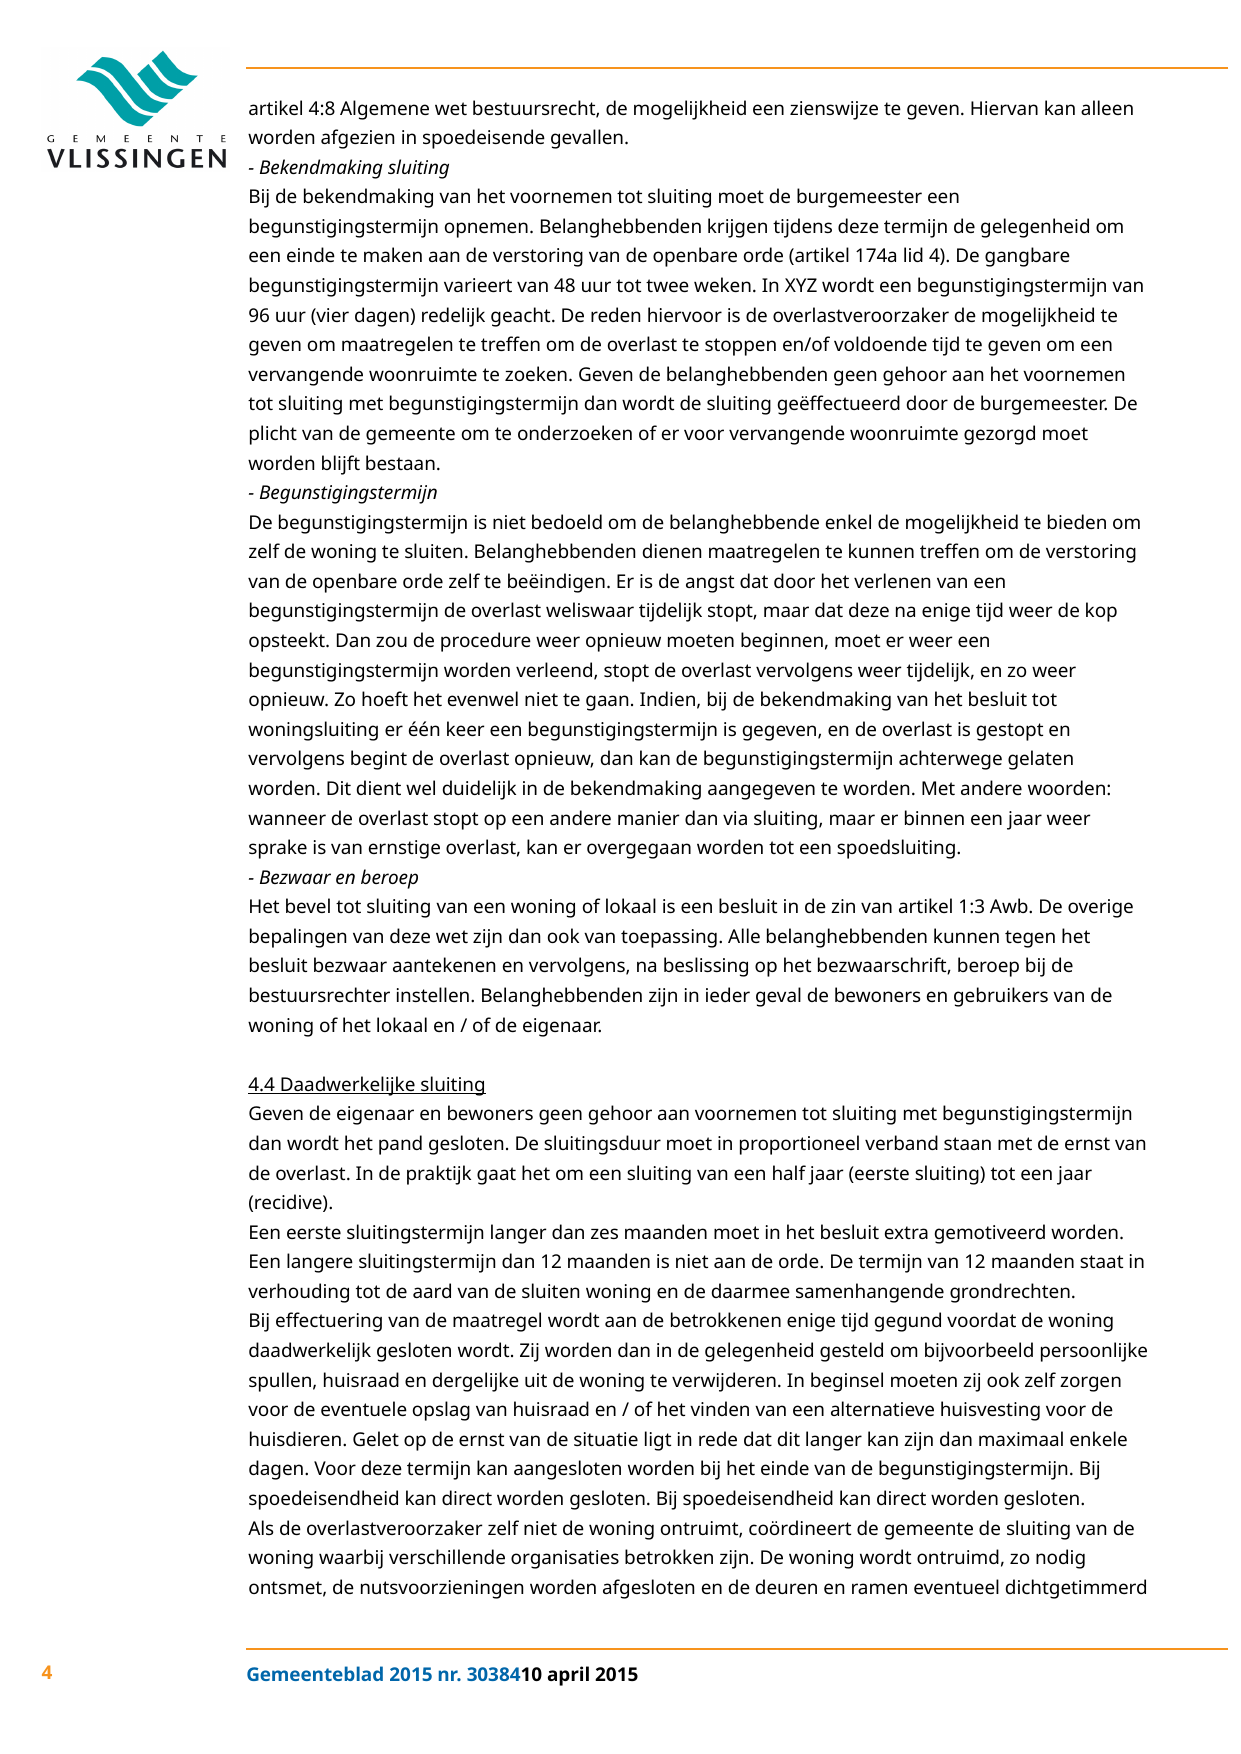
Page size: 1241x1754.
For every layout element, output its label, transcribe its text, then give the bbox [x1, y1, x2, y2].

text Bij de bekendmaking van het voornemen tot sluiting moet de burgemeester een begunstigingstermijn opnemen. Belanghebbenden krijgen tijdens deze termijn de gelegenheid om een einde te maken aan de verstoring van de openbare orde (artikel 174a lid 4). De gangbare begunstigingstermijn varieert van 48 uur tot twee weken. In XYZ wordt een begunstigingstermijn van 96 uur (vier dagen) redelijk geacht. De reden hiervoor is de overlastveroorzaker de mogelijkheid te geven om maatregelen te treffen om de overlast te stoppen en/of voldoende tijd te geven om een vervangende woonruimte te zoeken. Geven de belanghebbenden geen gehoor aan het voornemen tot sluiting met begunstigingstermijn dan wordt de sluiting geëffectueerd door de burgemeester. De plicht van de gemeente om te onderzoeken of er voor vervangende woonruimte gezorgd moet worden blijft bestaan. [248, 183, 1152, 476]
picture [41, 47, 231, 172]
text Geven de eigenaar en bewoners geen gehoor aan voornemen tot sluiting met begunstigingstermijn dan wordt het pand gesloten. De sluitingsduur moet in proportioneel verband staan met de ernst van de overlast. In de praktijk gaat het om een sluiting van een half jaar (eerste sluiting) tot een jaar (recidive). [248, 1101, 1152, 1215]
text artikel 4:8 Algemene wet bestuursrecht, de mogelijkheid een zienswijze te geven. Hiervan kan alleen worden afgezien in spoedeisende gevallen. [248, 95, 1152, 150]
text De begunstigingstermijn is niet bedoeld om de belanghebbende enkel de mogelijkheid te bieden om zelf de woning te sluiten. Belanghebbenden dienen maatregelen te kunnen treffen om de verstoring van de openbare orde zelf te beëindigen. Er is de angst dat door het verlenen van een begunstigingstermijn de overlast weliswaar tijdelijk stopt, maar dat deze na enige tijd weer de kop opsteekt. Dan zou de procedure weer opnieuw moeten beginnen, moet er weer een begunstigingstermijn worden verleend, stopt de overlast vervolgens weer tijdelijk, en zo weer opnieuw. Zo hoeft het evenwel niet te gaan. Indien, bij de bekendmaking van het besluit tot woningsluiting er één keer een begunstigingstermijn is gegeven, en de overlast is gestopt en vervolgens begint de overlast opnieuw, dan kan de begunstigingstermijn achterwege gelaten worden. Dit dient wel duidelijk in de bekendmaking aangegeven te worden. Met andere woorden: wanneer de overlast stopt op een andere manier dan via sluiting, maar er binnen een jaar weer sprake is van ernstige overlast, kan er overgegaan worden tot een spoedsluiting. [248, 509, 1152, 860]
text Een eerste sluitingstermijn langer dan zes maanden moet in het besluit extra gemotiveerd worden. Een langere sluitingstermijn dan 12 maanden is niet aan de orde. De termijn van 12 maanden staat in verhouding tot de aard van de sluiten woning en de daarmee samenhangende grondrechten. [248, 1219, 1152, 1304]
text Het bevel tot sluiting van een woning of lokaal is een besluit in de zin van artikel 1:3 Awb. De overige bepalingen van deze wet zijn dan ook van toepassing. Alle belanghebbenden kunnen tegen het besluit bezwaar aantekenen en vervolgens, na beslissing op het bezwaarschrift, beroep bij de bestuursrechter instellen. Belanghebbenden zijn in ieder geval de bewoners en gebruikers van de woning of het lokaal en / of de eigenaar. [248, 893, 1152, 1038]
text - Bezwaar en beroep [248, 864, 1152, 890]
text - Begunstigingstermijn [248, 479, 1152, 505]
text - Bekendmaking sluiting [248, 154, 1152, 180]
text Bij effectuering van de maatregel wordt aan de betrokkenen enige tijd gegund voordat de woning daadwerkelijk gesloten wordt. Zij worden dan in de gelegenheid gesteld om bijvoorbeeld persoonlijke spullen, huisraad en dergelijke uit de woning te verwijderen. In beginsel moeten zij ook zelf zorgen voor de eventuele opslag van huisraad en / of het vinden van een alternatieve huisvesting voor de huisdieren. Gelet op de ernst van de situatie ligt in rede dat dit langer kan zijn dan maximaal enkele dagen. Voor deze termijn kan aangesloten worden bij het einde van de begunstigingstermijn. Bij spoedeisendheid kan direct worden gesloten. Bij spoedeisendheid kan direct worden gesloten. [248, 1308, 1152, 1511]
text Als de overlastveroorzaker zelf niet de woning ontruimt, coördineert de gemeente de sluiting van de woning waarbij verschillende organisaties betrokken zijn. De woning wordt ontruimd, zo nodig ontsmet, de nutsvoorzieningen worden afgesloten en de deuren en ramen eventueel dichtgetimmerd [248, 1515, 1152, 1600]
text 4.4 Daadwerkelijke sluiting [248, 1071, 1152, 1097]
